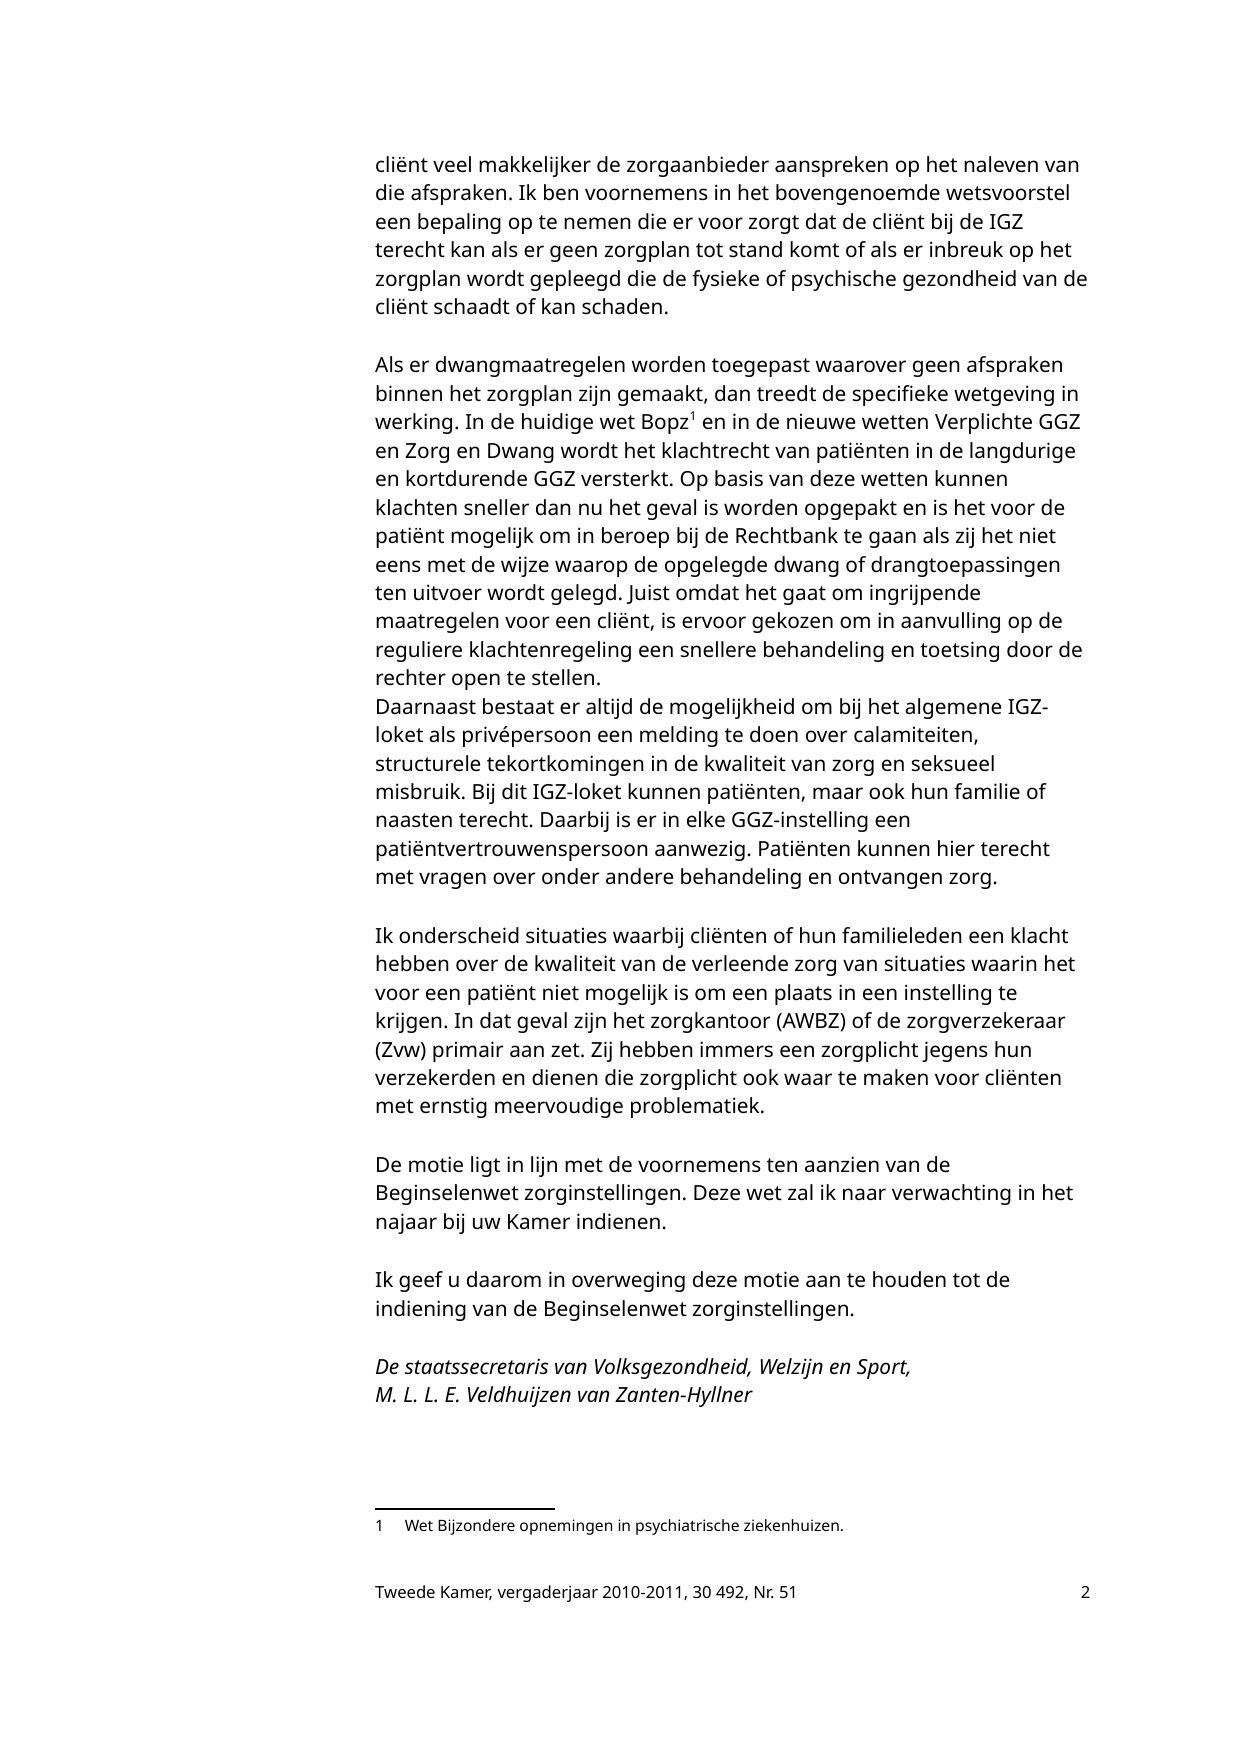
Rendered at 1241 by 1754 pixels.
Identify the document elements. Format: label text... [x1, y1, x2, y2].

text M. L. L. E. Veldhuijzen van Zanten-Hyllner [375, 1381, 1090, 1409]
text Ik onderscheid situaties waarbij cliënten of hun familieleden een klacht hebben over de kwaliteit van de verleende zorg van situaties waarin het voor een patiënt niet mogelijk is om een plaats in een instelling te krijgen. In dat geval zijn het zorgkantoor (AWBZ) of de zorgverzekeraar (Zvw) primair aan zet. Zij hebben immers een zorgplicht jegens hun verzekerden en dienen die zorgplicht ook waar te maken voor cliënten met ernstig meervoudige problematiek. [375, 921, 1090, 1120]
text Daarnaast bestaat er altijd de mogelijkheid om bij het algemene IGZ-loket als privépersoon een melding te doen over calamiteiten, structurele tekortkomingen in de kwaliteit van zorg en seksueel misbruik. Bij dit IGZ-loket kunnen patiënten, maar ook hun familie of naasten terecht. Daarbij is er in elke GGZ-instelling een patiëntvertrouwenspersoon aanwezig. Patiënten kunnen hier terecht met vragen over onder andere behandeling en ontvangen zorg. [375, 692, 1090, 891]
text Ik geef u daarom in overweging deze motie aan te houden tot de indiening van de Beginselenwet zorginstellingen. [375, 1265, 1090, 1322]
text Als er dwangmaatregelen worden toegepast waarover geen afspraken binnen het zorgplan zijn gemaakt, dan treedt de specifieke wetgeving in werking. In de huidige wet Bopz en in de nieuwe wetten Verplichte GGZ en Zorg en Dwang wordt het klachtrecht van patiënten in de langdurige en kortdurende GGZ versterkt. Op basis van deze wetten kunnen klachten sneller dan nu het geval is worden opgepakt en is het voor de patiënt mogelijk om in beroep bij de Rechtbank te gaan als zij het niet eens met de wijze waarop de opgelegde dwang of drangtoepassingen ten uitvoer wordt gelegd. Juist omdat het gaat om ingrijpende maatregelen voor een cliënt, is ervoor gekozen om in aanvulling op de reguliere klachtenregeling een snellere behandeling en toetsing door de rechter open te stellen. [375, 351, 1090, 692]
text Wet Bijzondere opnemingen in psychiatrische ziekenhuizen. [375, 1508, 1090, 1536]
text De staatssecretaris van Volksgezondheid, Welzijn en Sport, [375, 1352, 1090, 1381]
text De motie ligt in lijn met de voornemens ten aanzien van de Beginselenwet zorginstellingen. Deze wet zal ik naar verwachting in het najaar bij uw Kamer indienen. [375, 1150, 1090, 1235]
text cliënt veel makkelijker de zorgaanbieder aanspreken op het naleven van die afspraken. Ik ben voornemens in het bovengenoemde wetsvoorstel een bepaling op te nemen die er voor zorgt dat de cliënt bij de IGZ terecht kan als er geen zorgplan tot stand komt of als er inbreuk op het zorgplan wordt gepleegd die de fysieke of psychische gezondheid van de cliënt schaadt of kan schaden. [375, 150, 1090, 321]
